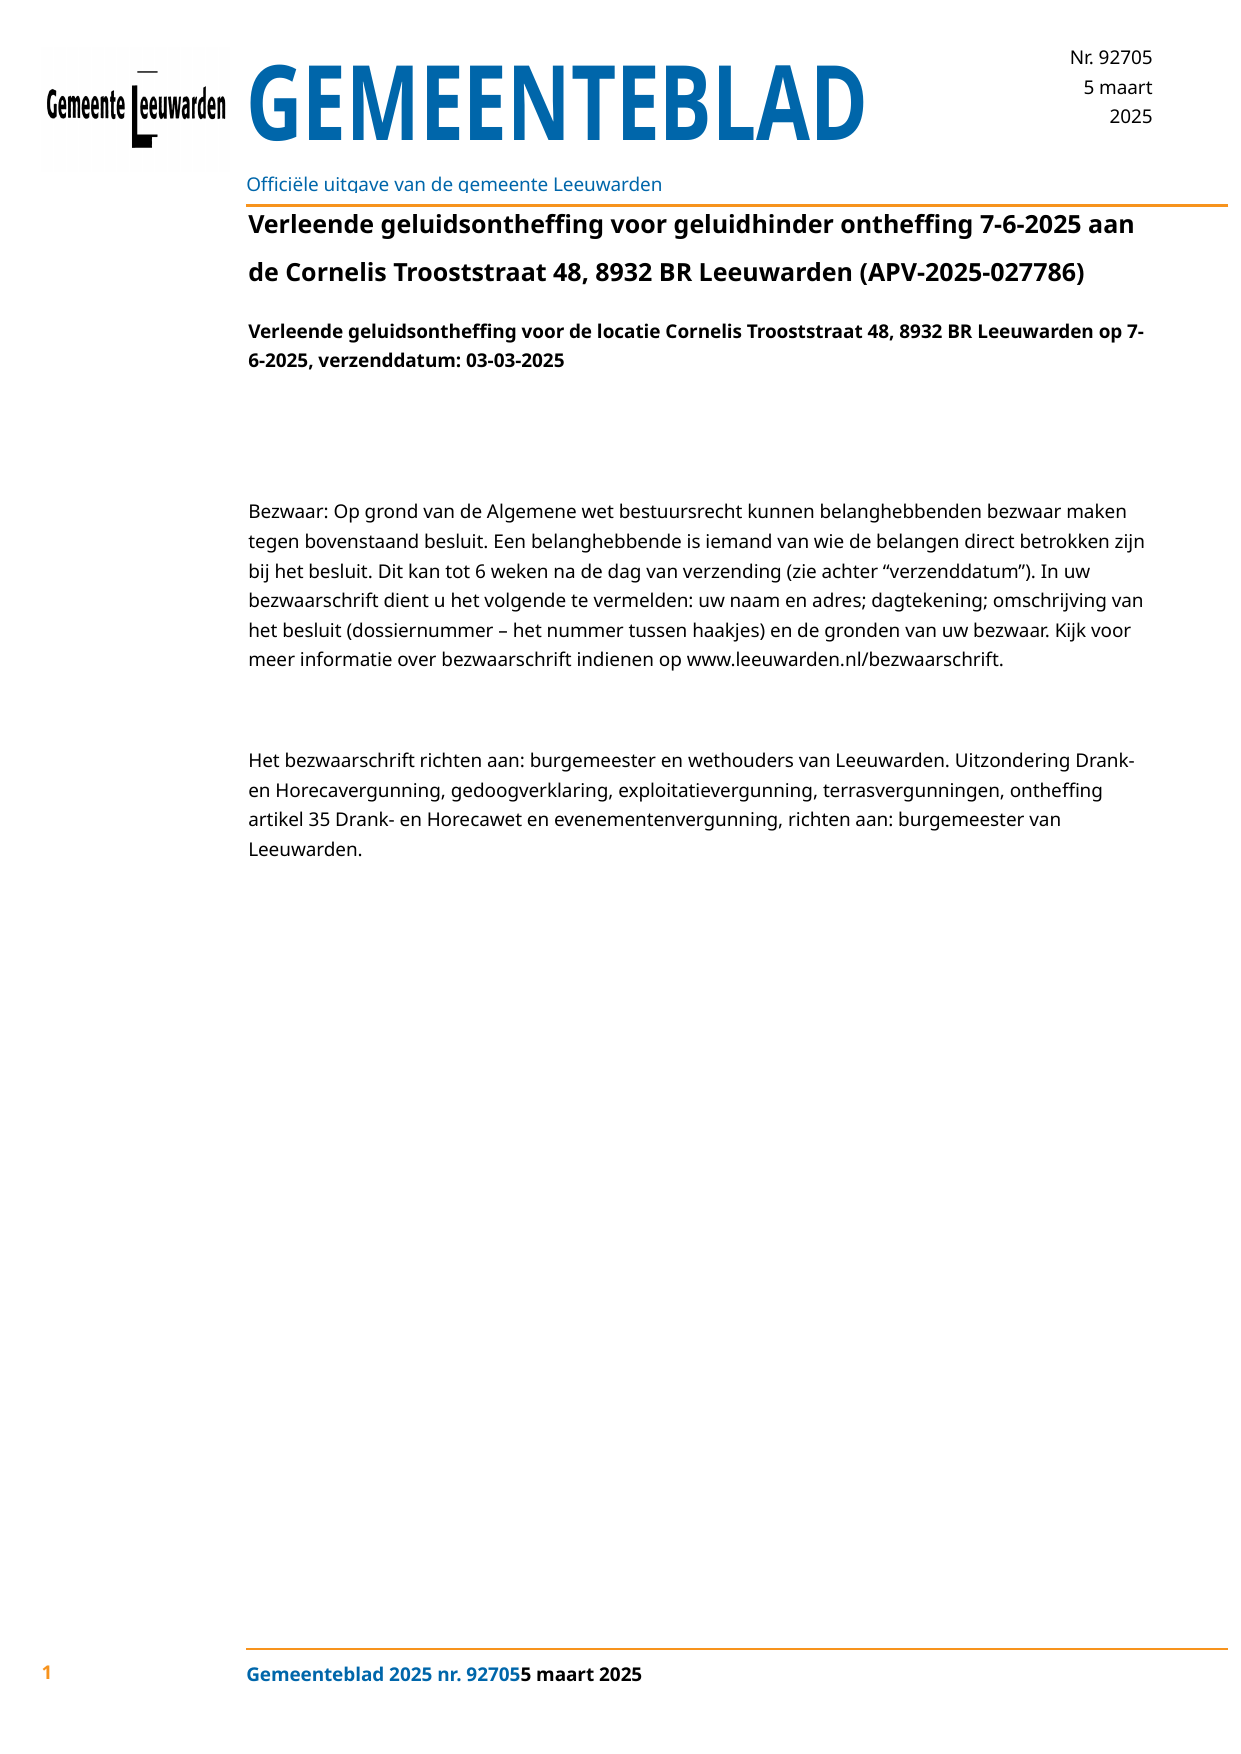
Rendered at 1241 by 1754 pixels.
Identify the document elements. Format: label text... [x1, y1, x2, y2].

text Verleende geluidsontheffing voor de locatie Cornelis Trooststraat 48, 8932 BR Leeuwarden op 7-6-2025, verzenddatum: 03-03-2025 [248, 318, 1152, 373]
text Bezwaar: Op grond van de Algemene wet bestuursrecht kunnen belanghebbenden bezwaar maken tegen bovenstaand besluit. Een belanghebbende is iemand van wie de belangen direct betrokken zijn bij het besluit. Dit kan tot 6 weken na de dag van verzending (zie achter “verzenddatum”). In uw bezwaarschrift dient u het volgende te vermelden: uw naam en adres; dagtekening; omschrijving van het besluit (dossiernummer – het nummer tussen haakjes) en de gronden van uw bezwaar. Kijk voor meer informatie over bezwaarschrift indienen op www.leeuwarden.nl/bezwaarschrift. [248, 499, 1152, 672]
text Verleende geluidsontheffing voor geluidhinder ontheffing 7-6-2025 aan de Cornelis Trooststraat 48, 8932 BR Leeuwarden (APV-2025-027786) [248, 207, 1152, 288]
text Het bezwaarschrift richten aan: burgemeester en wethouders van Leeuwarden. Uitzondering Drank- en Horecavergunning, gedoogverklaring, exploitatievergunning, terrasvergunningen, ontheffing artikel 35 Drank- en Horecawet en evenementenvergunning, richten aan: burgemeester van Leeuwarden. [248, 747, 1152, 862]
picture [41, 47, 231, 172]
